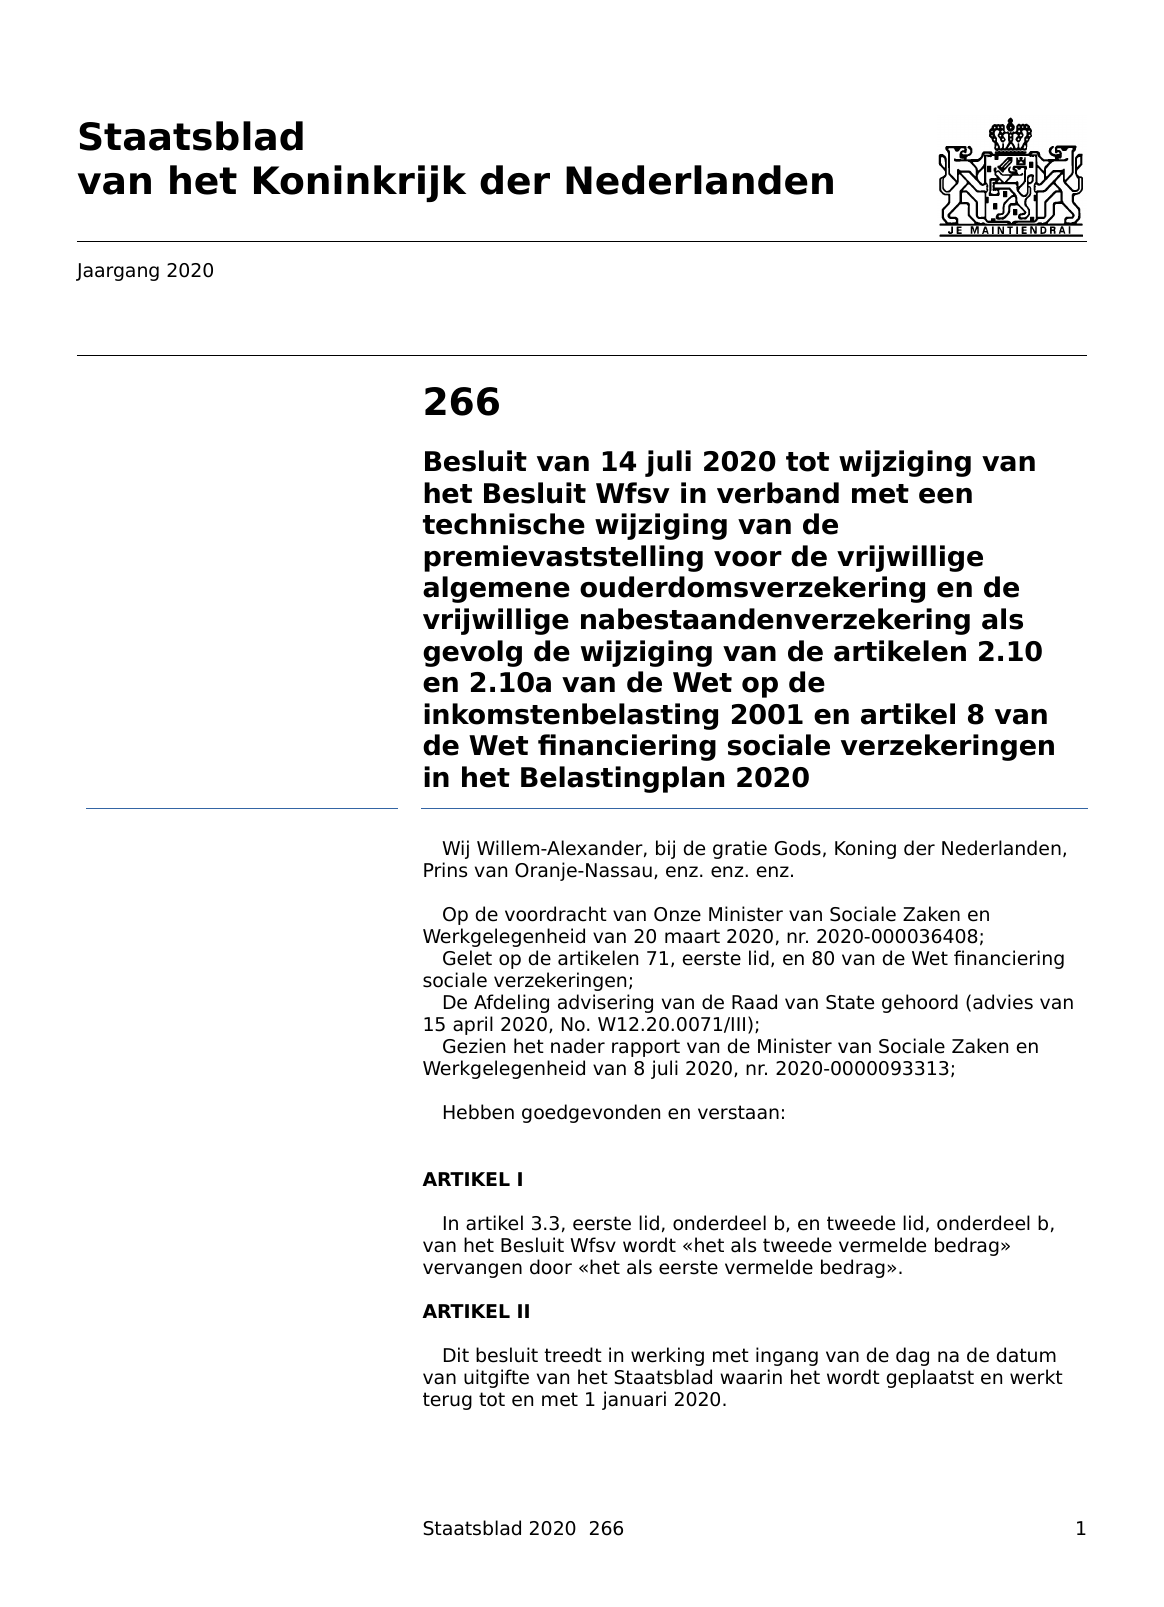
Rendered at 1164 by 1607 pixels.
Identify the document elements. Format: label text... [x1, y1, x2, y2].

text Gezien het nader rapport van de Minister van Sociale Zaken en Werkgelegenheid van 8 juli 2020, nr. 2020-0000093313; [422, 1036, 1087, 1080]
text Besluit van 14 juli 2020 tot wijziging van het Besluit Wfsv in verband met een technische wijziging van de premievaststelling voor de vrijwillige algemene ouderdomsverzekering en de vrijwillige nabestaandenverzekering als gevolg de wijziging van de artikelen 2.10 en 2.10a van de Wet op de inkomstenbelasting 2001 en artikel 8 van de Wet financiering sociale verzekeringen in het Belastingplan 2020 [422, 447, 1087, 794]
table_header [886, 100, 1087, 241]
text In artikel 3.3, eerste lid, onderdeel b, en tweede lid, onderdeel b, van het Besluit Wfsv wordt «het als tweede vermelde bedrag» vervangen door «het als eerste vermelde bedrag». [422, 1213, 1087, 1279]
text Op de voordracht van Onze Minister van Sociale Zaken en Werkgelegenheid van 20 maart 2020, nr. 2020-000036408; [422, 904, 1087, 948]
table_header Staatsblad van het Koninkrijk der Nederlanden [77, 100, 886, 241]
subtitle ARTIKEL II [422, 1301, 1087, 1323]
text Gelet op de artikelen 71, eerste lid, en 80 van de Wet financiering sociale verzekeringen; [422, 948, 1087, 992]
picture [936, 115, 1087, 240]
subtitle ARTIKEL I [422, 1169, 1087, 1191]
table_cell Jaargang 2020 [77, 242, 1087, 355]
text Wij Willem-Alexander, bij de gratie Gods, Koning der Nederlanden, Prins van Oranje-Nassau, enz. enz. enz. [422, 838, 1087, 882]
subtitle 266 [422, 381, 1087, 424]
text De Afdeling advisering van de Raad van State gehoord (advies van 15 april 2020, No. W12.20.0071/III); [422, 992, 1087, 1036]
text Dit besluit treedt in werking met ingang van de dag na de datum van uitgifte van het Staatsblad waarin het wordt geplaatst en werkt terug tot en met 1 januari 2020. [422, 1345, 1087, 1411]
text Hebben goedgevonden en verstaan: [422, 1102, 1087, 1124]
